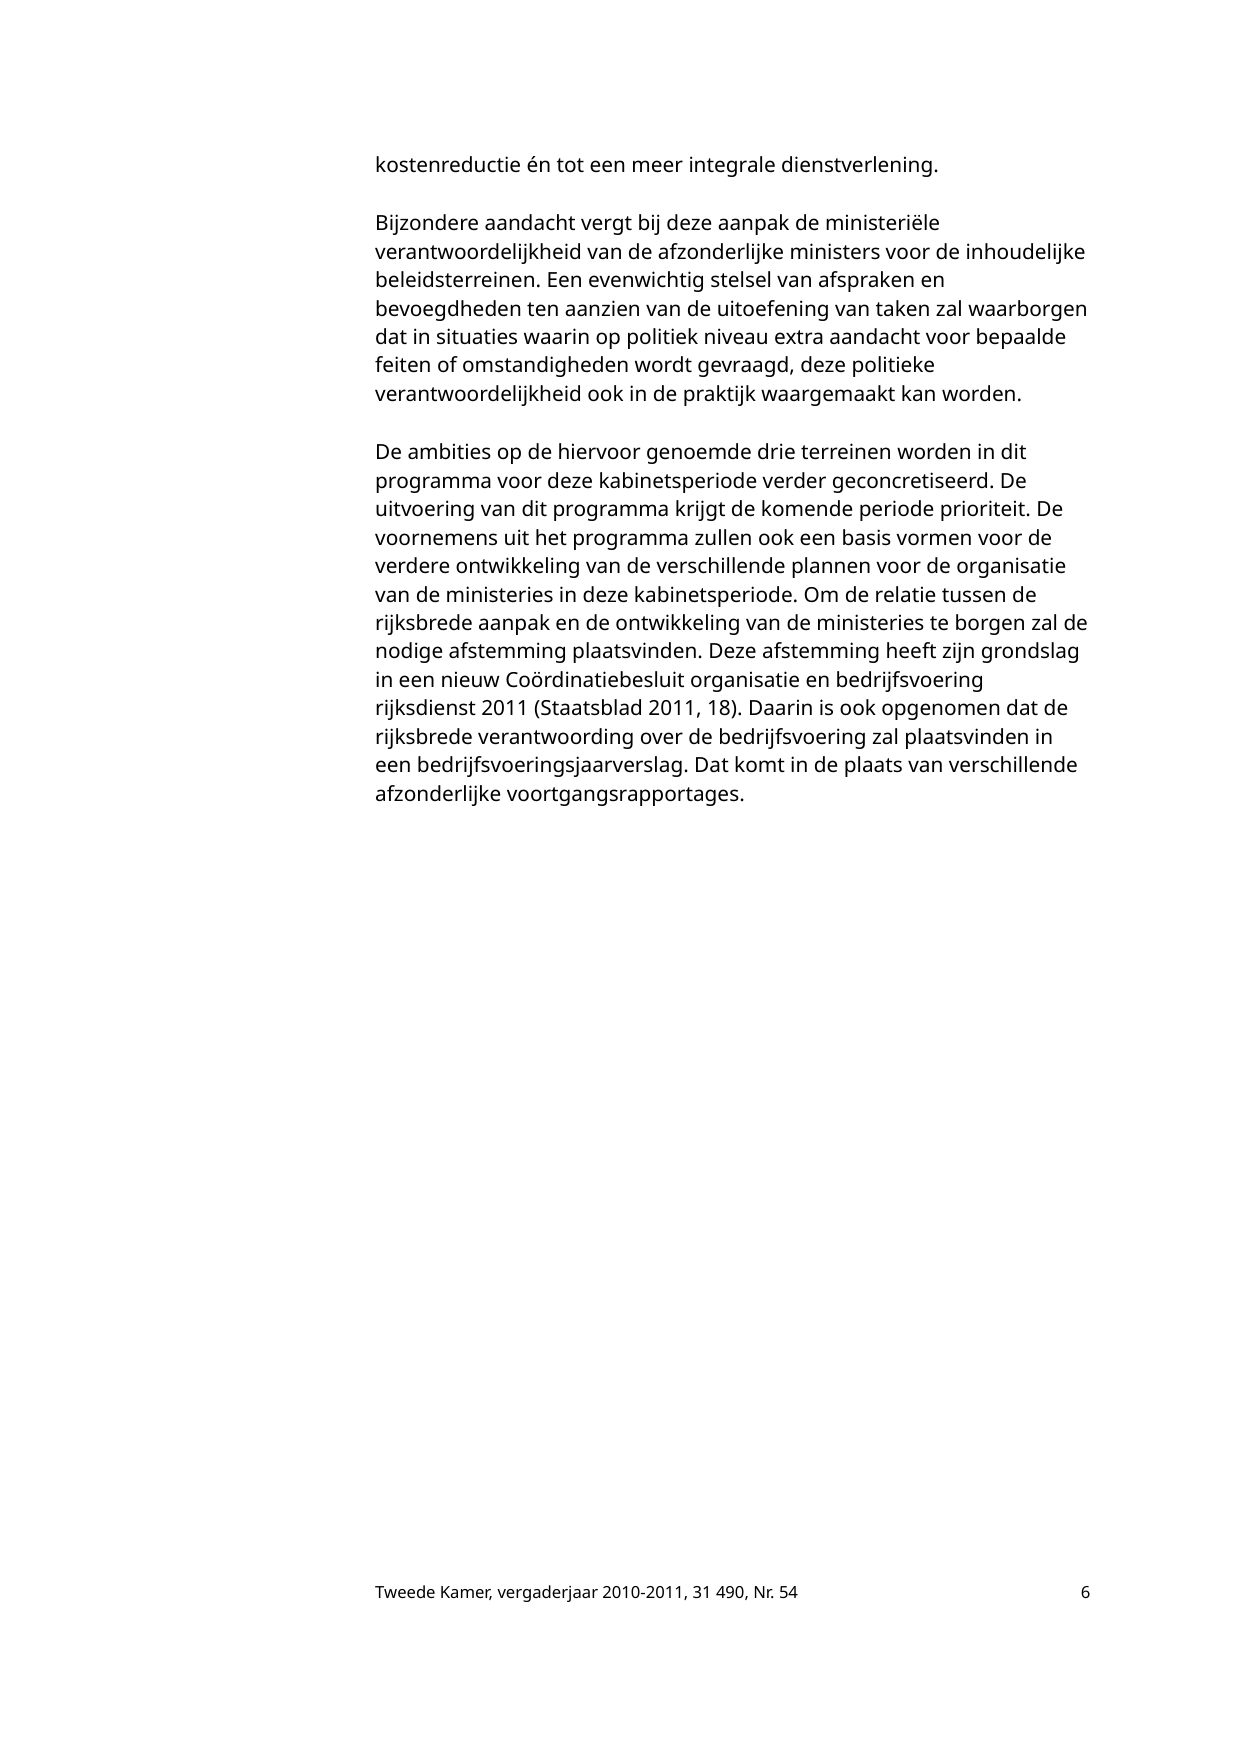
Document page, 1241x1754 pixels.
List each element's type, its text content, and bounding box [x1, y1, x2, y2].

text Bijzondere aandacht vergt bij deze aanpak de ministeriële verantwoordelijkheid van de afzonderlijke ministers voor de inhoudelijke beleidsterreinen. Een evenwichtig stelsel van afspraken en bevoegdheden ten aanzien van de uitoefening van taken zal waarborgen dat in situaties waarin op politiek niveau extra aandacht voor bepaalde feiten of omstandigheden wordt gevraagd, deze politieke verantwoordelijkheid ook in de praktijk waargemaakt kan worden. [375, 208, 1090, 407]
text De ambities op de hiervoor genoemde drie terreinen worden in dit programma voor deze kabinetsperiode verder geconcretiseerd. De uitvoering van dit programma krijgt de komende periode prioriteit. De voornemens uit het programma zullen ook een basis vormen voor de verdere ontwikkeling van de verschillende plannen voor de organisatie van de ministeries in deze kabinetsperiode. Om de relatie tussen de rijksbrede aanpak en de ontwikkeling van de ministeries te borgen zal de nodige afstemming plaatsvinden. Deze afstemming heeft zijn grondslag in een nieuw Coördinatiebesluit organisatie en bedrijfsvoering rijksdienst 2011 (Staatsblad 2011, 18). Daarin is ook opgenomen dat de rijksbrede verantwoording over de bedrijfsvoering zal plaatsvinden in een bedrijfsvoeringsjaarverslag. Dat komt in de plaats van verschillende afzonderlijke voortgangsrapportages. [375, 437, 1090, 807]
text kostenreductie én tot een meer integrale dienstverlening. [375, 150, 1090, 178]
